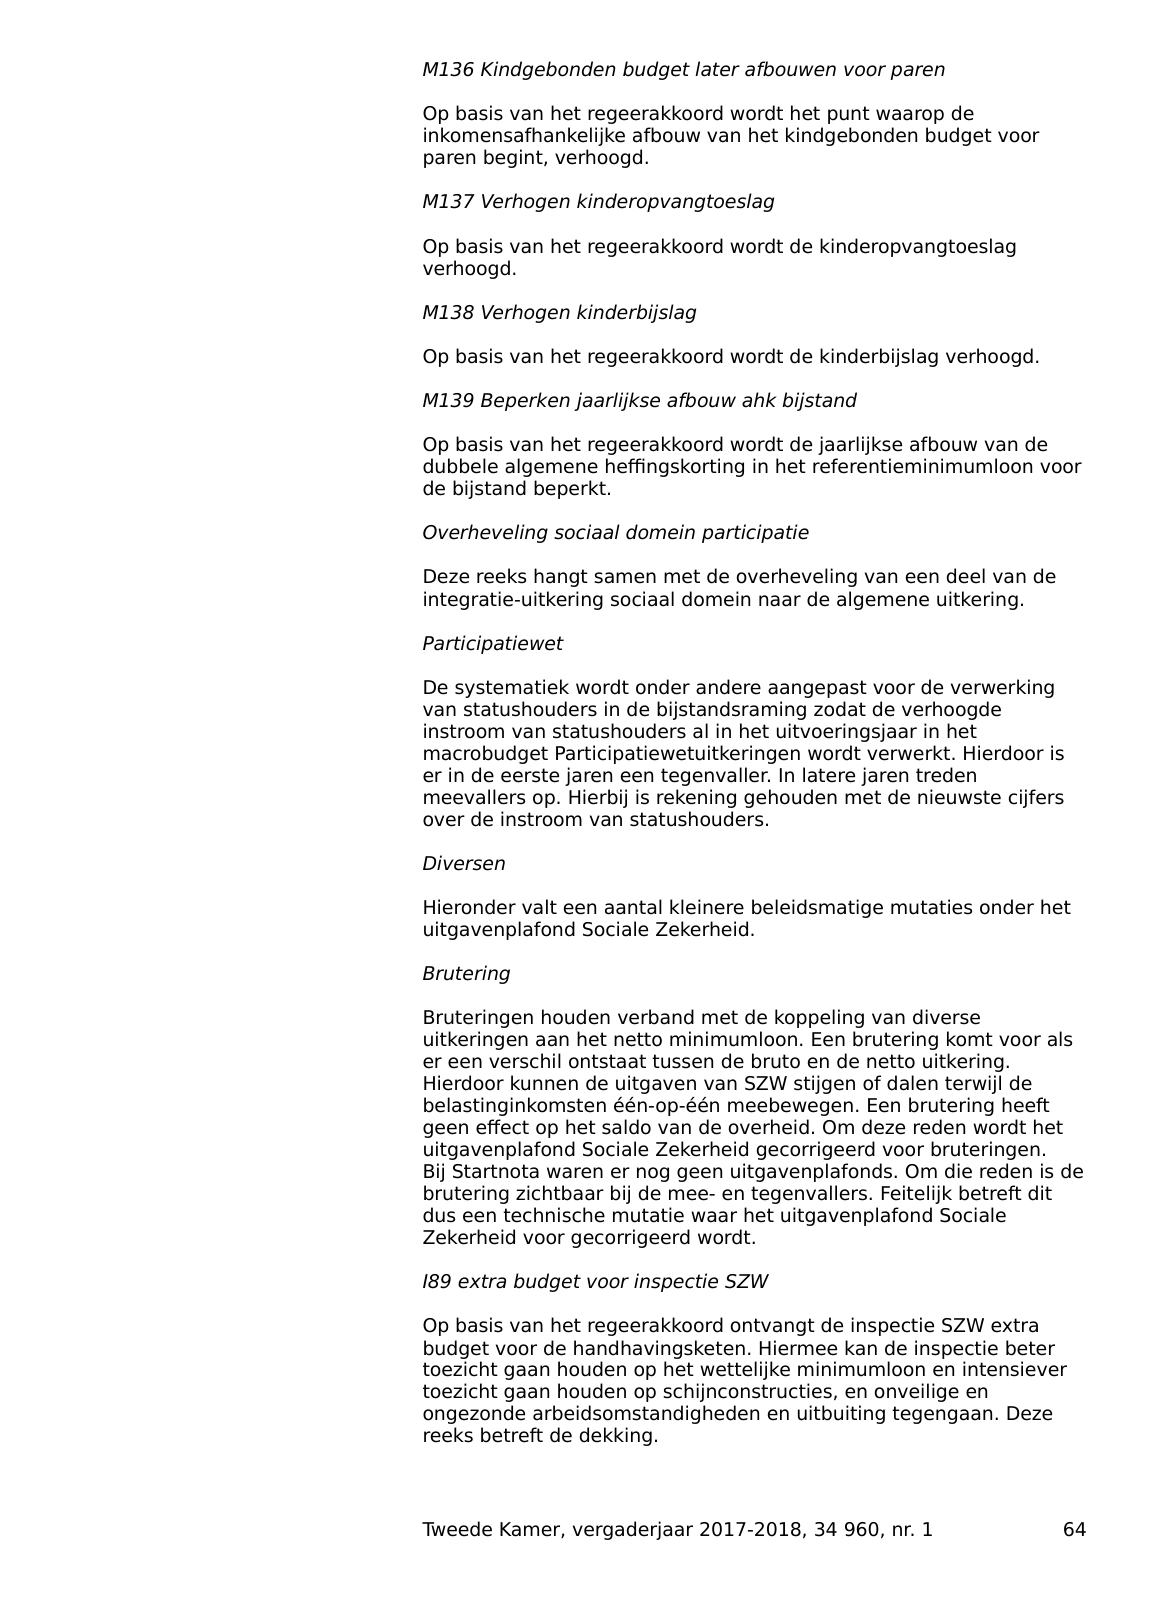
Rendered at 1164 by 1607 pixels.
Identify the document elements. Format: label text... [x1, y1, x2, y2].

text Op basis van het regeerakkoord wordt het punt waarop de inkomensafhankelijke afbouw van het kindgebonden budget voor paren begint, verhoogd. [422, 103, 1087, 169]
subtitle M137 Verhogen kinderopvangtoeslag [422, 191, 1087, 213]
text Op basis van het regeerakkoord wordt de jaarlijkse afbouw van de dubbele algemene heffingskorting in het referentieminimumloon voor de bijstand beperkt. [422, 434, 1087, 500]
text De systematiek wordt onder andere aangepast voor de verwerking van statushouders in de bijstandsraming zodat de verhoogde instroom van statushouders al in het uitvoeringsjaar in het macrobudget Participatiewetuitkeringen wordt verwerkt. Hierdoor is er in de eerste jaren een tegenvaller. In latere jaren treden meevallers op. Hierbij is rekening gehouden met de nieuwste cijfers over de instroom van statushouders. [422, 677, 1087, 831]
subtitle Diversen [422, 853, 1087, 875]
text Bruteringen houden verband met de koppeling van diverse uitkeringen aan het netto minimumloon. Een brutering komt voor als er een verschil ontstaat tussen de bruto en de netto uitkering. Hierdoor kunnen de uitgaven van SZW stijgen of dalen terwijl de belastinginkomsten één-op-één meebewegen. Een brutering heeft geen effect op het saldo van de overheid. Om deze reden wordt het uitgavenplafond Sociale Zekerheid gecorrigeerd voor bruteringen. [422, 1007, 1087, 1161]
text Hieronder valt een aantal kleinere beleidsmatige mutaties onder het uitgavenplafond Sociale Zekerheid. [422, 897, 1087, 941]
text Op basis van het regeerakkoord ontvangt de inspectie SZW extra budget voor de handhavingsketen. Hiermee kan de inspectie beter toezicht gaan houden op het wettelijke minimumloon en intensiever toezicht gaan houden op schijnconstructies, en onveilige en ongezonde arbeidsomstandigheden en uitbuiting tegengaan. Deze reeks betreft de dekking. [422, 1315, 1087, 1447]
subtitle M136 Kindgebonden budget later afbouwen voor paren [422, 59, 1087, 81]
subtitle Participatiewet [422, 633, 1087, 654]
text Op basis van het regeerakkoord wordt de kinderopvangtoeslag verhoogd. [422, 236, 1087, 279]
subtitle M139 Beperken jaarlijkse afbouw ahk bijstand [422, 390, 1087, 412]
subtitle Brutering [422, 963, 1087, 985]
subtitle Overheveling sociaal domein participatie [422, 522, 1087, 544]
text Bij Startnota waren er nog geen uitgavenplafonds. Om die reden is de brutering zichtbaar bij de mee- en tegenvallers. Feitelijk betreft dit dus een technische mutatie waar het uitgavenplafond Sociale Zekerheid voor gecorrigeerd wordt. [422, 1161, 1087, 1249]
text Deze reeks hangt samen met de overheveling van een deel van de integratie-uitkering sociaal domein naar de algemene uitkering. [422, 566, 1087, 610]
text Op basis van het regeerakkoord wordt de kinderbijslag verhoogd. [422, 346, 1087, 368]
subtitle I89 extra budget voor inspectie SZW [422, 1271, 1087, 1293]
subtitle M138 Verhogen kinderbijslag [422, 302, 1087, 324]
